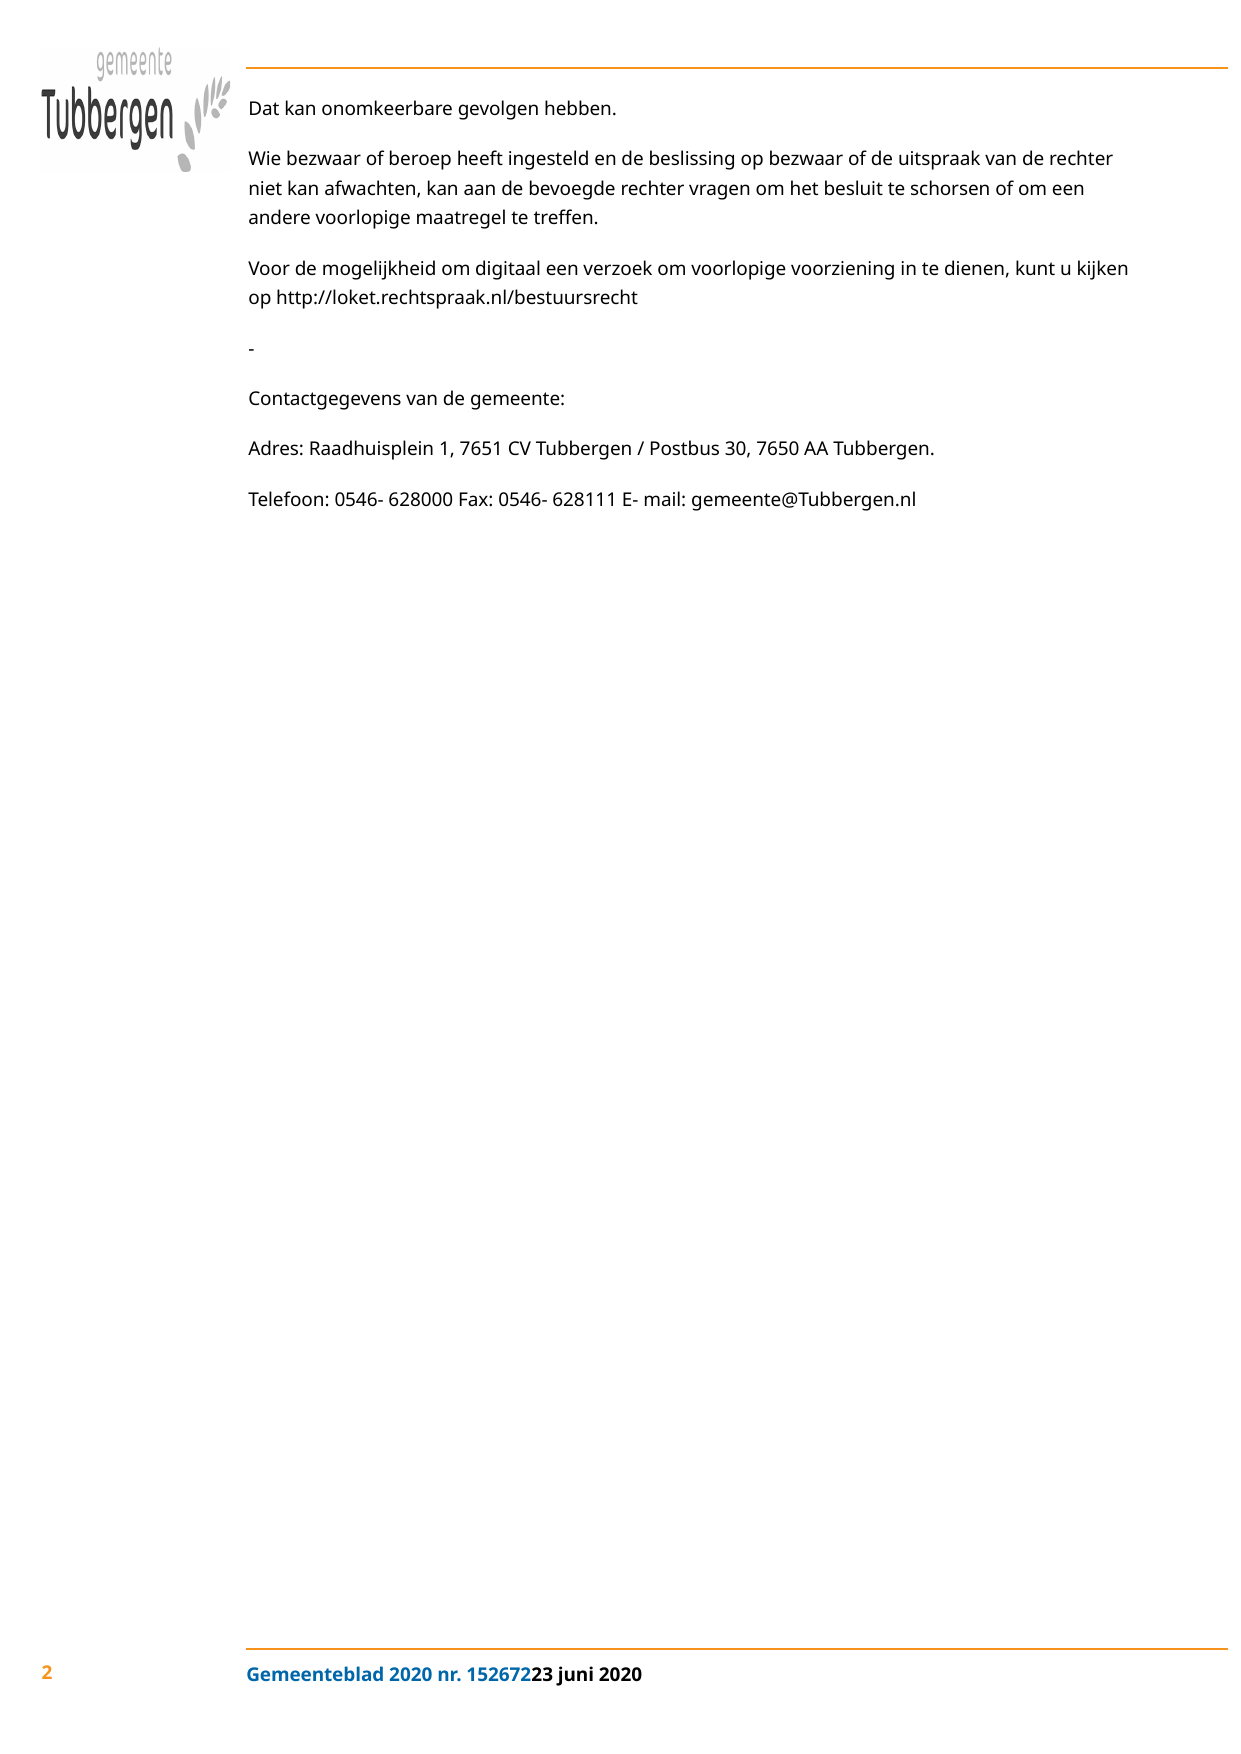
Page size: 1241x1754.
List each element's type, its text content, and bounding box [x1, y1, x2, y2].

text - [248, 335, 1152, 361]
text Wie bezwaar of beroep heeft ingesteld en de beslissing op bezwaar of de uitspraak van de rechter niet kan afwachten, kan aan de bevoegde rechter vragen om het besluit te schorsen of om een andere voorlopige maatregel te treffen. [248, 145, 1152, 230]
text Dat kan onomkeerbare gevolgen hebben. [248, 95, 1152, 121]
text Contactgegevens van de gemeente: [248, 385, 1152, 411]
text Adres: Raadhuisplein 1, 7651 CV Tubbergen / Postbus 30, 7650 AA Tubbergen. [248, 436, 1152, 461]
text Voor de mogelijkheid om digitaal een verzoek om voorlopige voorziening in te dienen, kunt u kijken op http://loket.rechtspraak.nl/bestuursrecht [248, 255, 1152, 310]
text Telefoon: 0546- 628000 Fax: 0546- 628111 E- mail: gemeente@Tubbergen.nl [248, 486, 1152, 512]
picture [41, 47, 231, 172]
